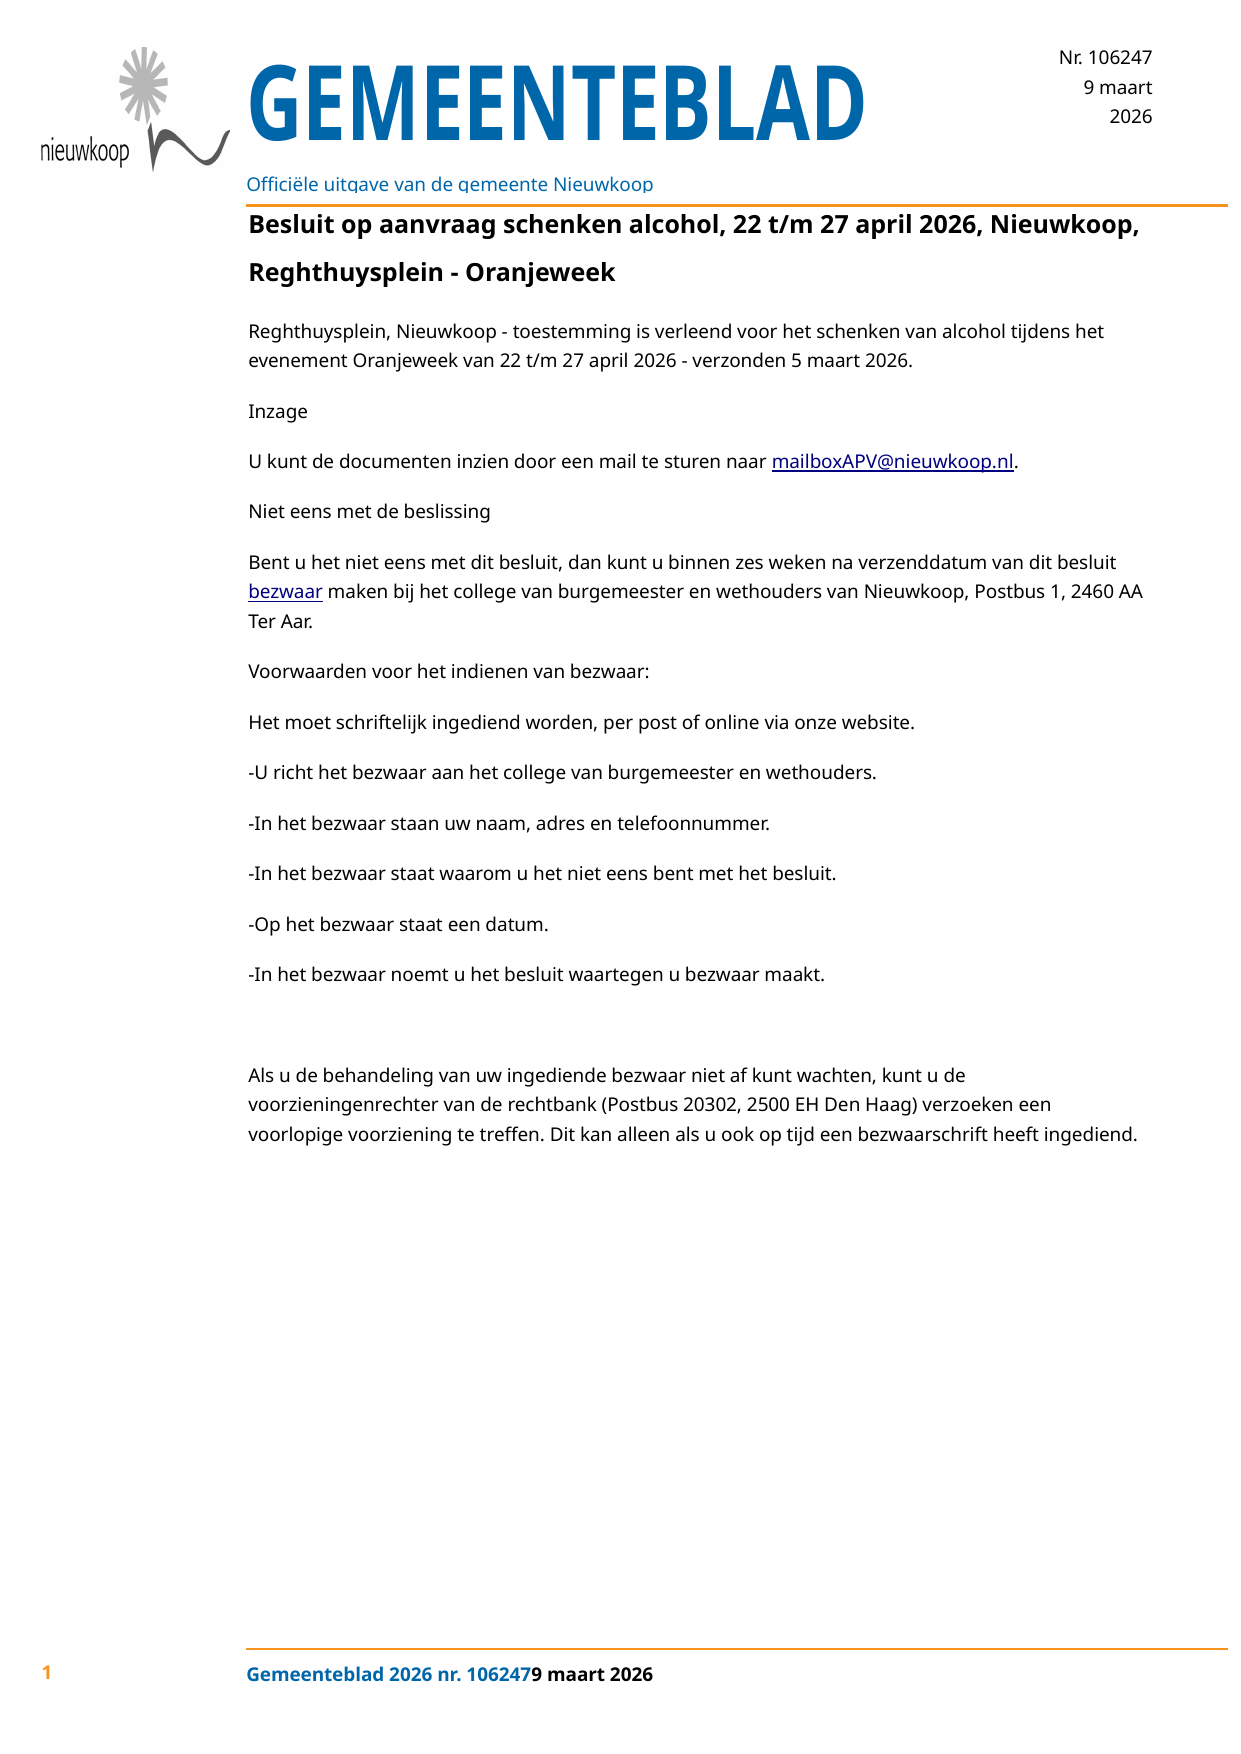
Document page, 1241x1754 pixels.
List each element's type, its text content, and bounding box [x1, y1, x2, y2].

text Niet eens met de beslissing [248, 499, 1152, 524]
text -U richt het bezwaar aan het college van burgemeester en wethouders. [248, 759, 1152, 785]
text Besluit op aanvraag schenken alcohol, 22 t/m 27 april 2026, Nieuwkoop, Reghthuysplein - Oranjeweek [248, 207, 1152, 288]
text Als u de behandeling van uw ingediende bezwaar niet af kunt wachten, kunt u de voorzieningenrechter van de rechtbank (Postbus 20302, 2500 EH Den Haag) verzoeken een voorlopige voorziening te treffen. Dit kan alleen als u ook op tijd een bezwaarschrift heeft ingediend. [248, 1062, 1152, 1147]
picture [41, 47, 231, 172]
text -Op het bezwaar staat een datum. [248, 911, 1152, 937]
text Bent u het niet eens met dit besluit, dan kunt u binnen zes weken na verzenddatum van dit besluit bezwaar maken bij het college van burgemeester en wethouders van Nieuwkoop, Postbus 1, 2460 AA Ter Aar. [248, 549, 1152, 634]
text Inzage [248, 398, 1152, 424]
text U kunt de documenten inzien door een mail te sturen naar mailboxAPV@nieuwkoop.nl. [248, 448, 1152, 474]
text -In het bezwaar staan uw naam, adres en telefoonnummer. [248, 810, 1152, 836]
text Voorwaarden voor het indienen van bezwaar: [248, 659, 1152, 684]
text -In het bezwaar staat waarom u het niet eens bent met het besluit. [248, 860, 1152, 886]
text Het moet schriftelijk ingediend worden, per post of online via onze website. [248, 709, 1152, 735]
text -In het bezwaar noemt u het besluit waartegen u bezwaar maakt. [248, 961, 1152, 987]
text Reghthuysplein, Nieuwkoop - toestemming is verleend voor het schenken van alcohol tijdens het evenement Oranjeweek van 22 t/m 27 april 2026 - verzonden 5 maart 2026. [248, 318, 1152, 373]
